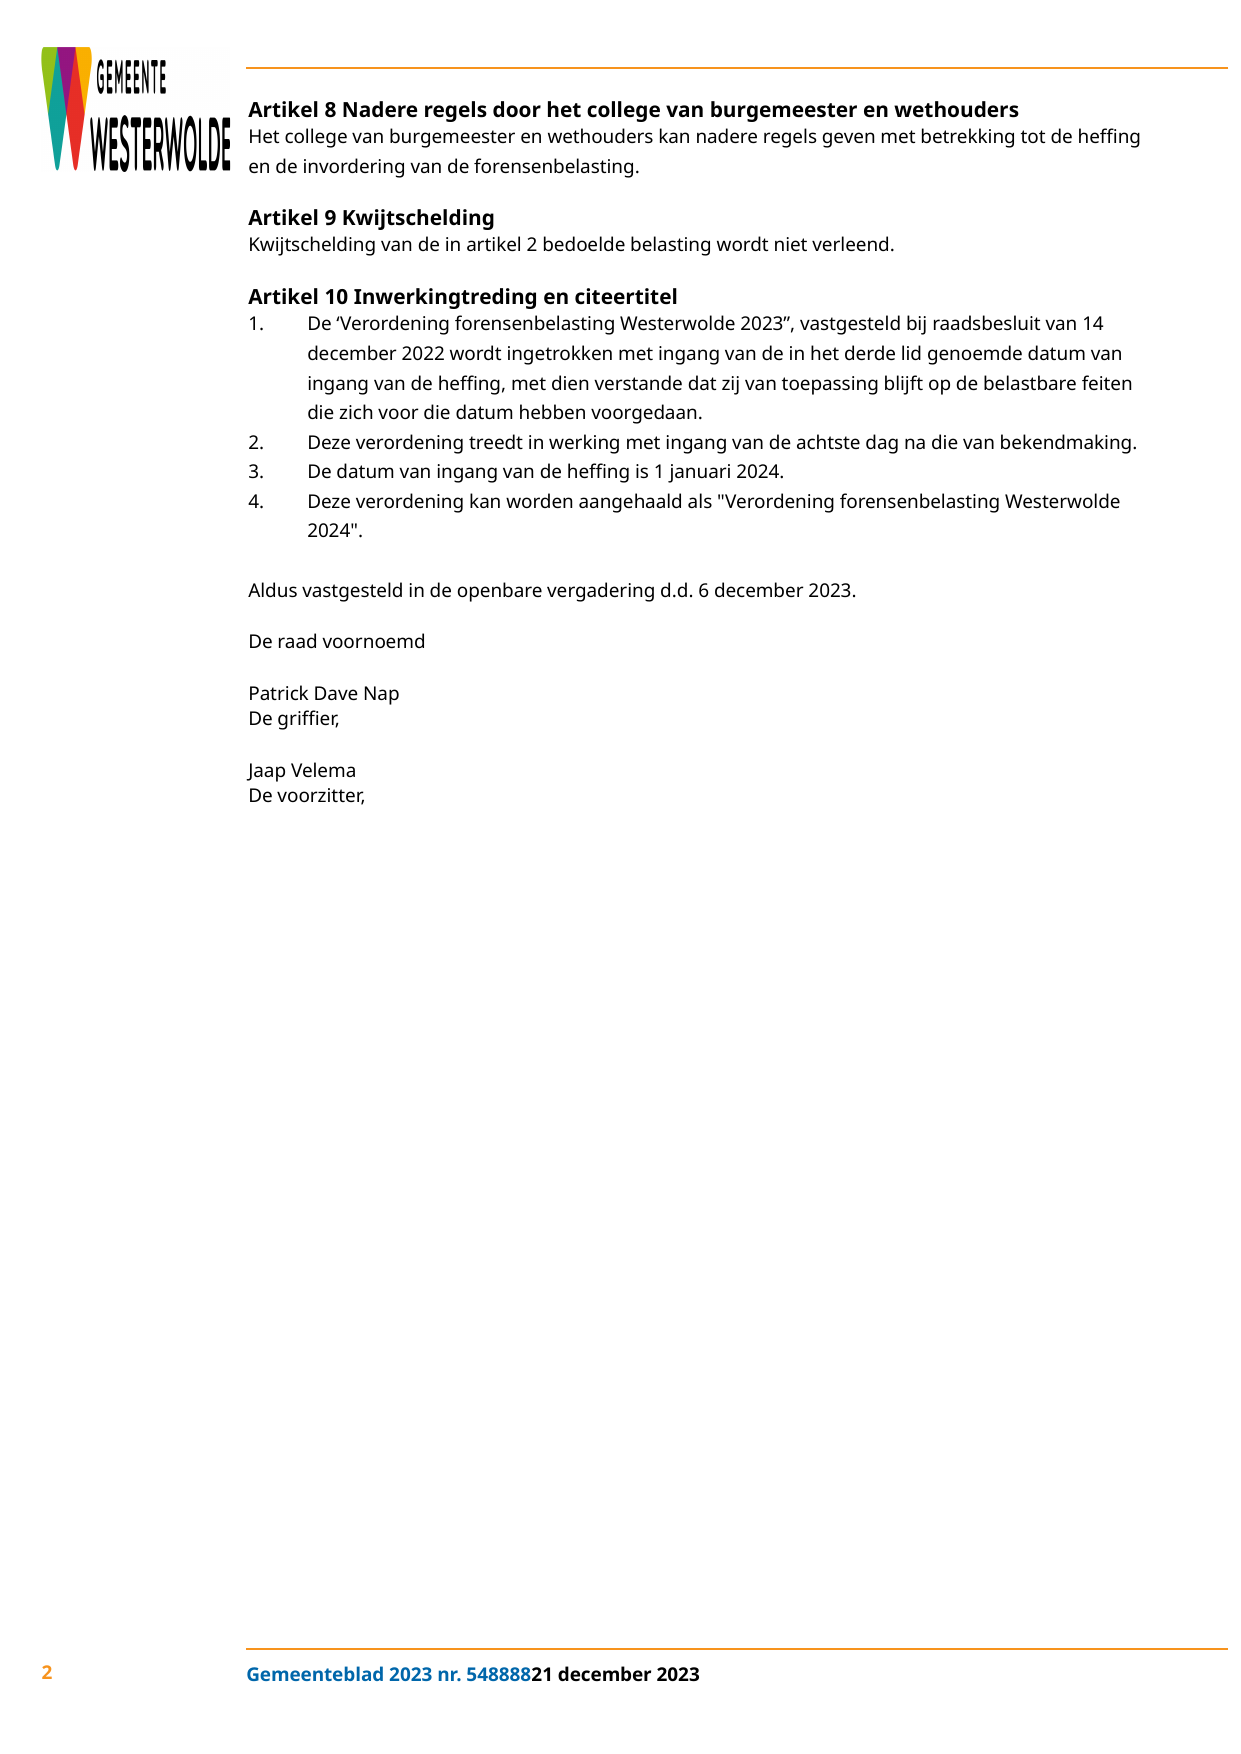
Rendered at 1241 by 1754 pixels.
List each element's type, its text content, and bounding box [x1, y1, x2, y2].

text Het college van burgemeester en wethouders kan nadere regels geven met betrekking tot de heffing en de invordering van de forensenbelasting. [248, 123, 1152, 178]
text Patrick Dave Nap [248, 680, 1152, 705]
text De voorzitter, [248, 783, 1152, 808]
text Artikel 8 Nadere regels door het college van burgemeester en wethouders [248, 95, 1152, 123]
text Artikel 9 Kwijtschelding [248, 203, 1152, 232]
list Deze verordening treedt in werking met ingang van de achtste dag na die van bekendmaking. [248, 429, 1152, 454]
text Artikel 10 Inwerkingtreding en citeertitel [248, 282, 1152, 311]
text Kwijtschelding van de in artikel 2 bedoelde belasting wordt niet verleend. [248, 232, 1152, 257]
text De raad voornoemd [248, 628, 1152, 654]
text Jaap Velema [248, 757, 1152, 783]
list Deze verordening kan worden aangehaald als "Verordening forensenbelasting Westerwolde 2024". [248, 488, 1152, 543]
list De ‘Verordening forensenbelasting Westerwolde 2023’’, vastgesteld bij raadsbesluit van 14 december 2022 wordt ingetrokken met ingang van de in het derde lid genoemde datum van ingang van de heffing, met dien verstande dat zij van toepassing blijft op de belastbare feiten die zich voor die datum hebben voorgedaan. [248, 311, 1152, 425]
text Aldus vastgesteld in de openbare vergadering d.d. 6 december 2023. [248, 577, 1152, 602]
list De datum van ingang van de heffing is 1 januari 2024. [248, 458, 1152, 484]
picture [41, 47, 231, 172]
text De griffier, [248, 705, 1152, 731]
